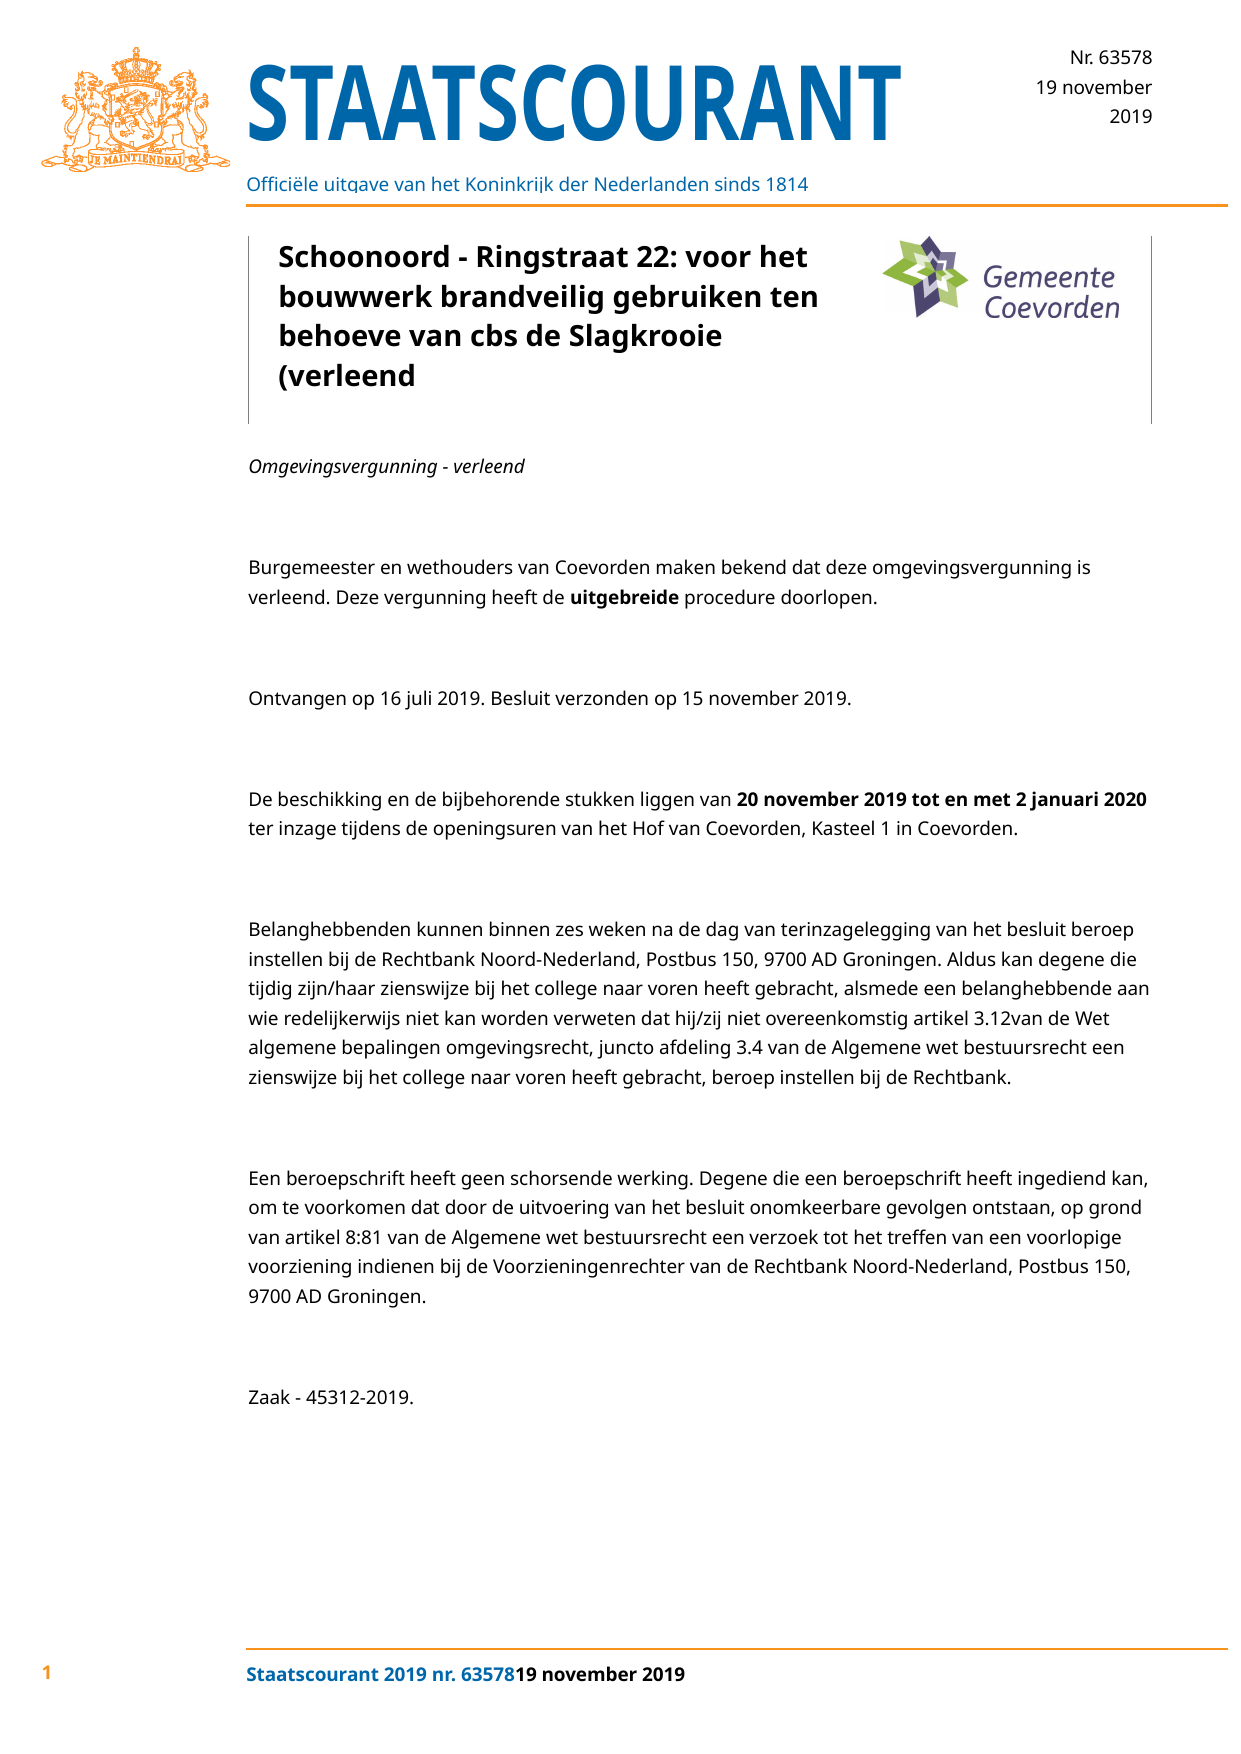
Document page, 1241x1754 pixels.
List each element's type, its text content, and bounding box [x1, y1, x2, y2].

text Burgemeester en wethouders van Coevorden maken bekend dat deze omgevingsvergunning is verleend. Deze vergunning heeft de uitgebreide procedure doorlopen. [248, 554, 1152, 610]
text De beschikking en de bijbehorende stukken liggen van 20 november 2019 tot en met 2 januari 2020 ter inzage tijdens de openingsuren van het Hof van Coevorden, Kasteel 1 in Coevorden. [248, 786, 1152, 841]
text Belanghebbenden kunnen binnen zes weken na de dag van terinzagelegging van het besluit beroep instellen bij de Rechtbank Noord-Nederland, Postbus 150, 9700 AD Groningen. Aldus kan degene die tijdig zijn/haar zienswijze bij het college naar voren heeft gebracht, alsmede een belanghebbende aan wie redelijkerwijs niet kan worden verweten dat hij/zij niet overeenkomstig artikel 3.12van de Wet algemene bepalingen omgevingsrecht, juncto afdeling 3.4 van de Algemene wet bestuursrecht een zienswijze bij het college naar voren heeft gebracht, beroep instellen bij de Rechtbank. [248, 916, 1152, 1090]
text Omgevingsvergunning - verleend [248, 454, 1152, 479]
text Ontvangen op 16 juli 2019. Besluit verzonden op 15 november 2019. [248, 685, 1152, 711]
picture [882, 236, 1119, 318]
table_header Schoonoord - Ringstraat 22: voor het bouwwerk brandveilig gebruiken ten behoeve van cbs de Slagkrooie (verleend [249, 236, 850, 424]
text Zaak - 45312-2019. [248, 1384, 1152, 1410]
table_header [850, 236, 1151, 424]
text Een beroepschrift heeft geen schorsende werking. Degene die een beroepschrift heeft ingediend kan, om te voorkomen dat door de uitvoering van het besluit onomkeerbare gevolgen ontstaan, op grond van artikel 8:81 van de Algemene wet bestuursrecht een verzoek tot het treffen van een voorlopige voorziening indienen bij de Voorzieningenrechter van de Rechtbank Noord-Nederland, Postbus 150, 9700 AD Groningen. [248, 1165, 1152, 1309]
picture [41, 47, 231, 172]
